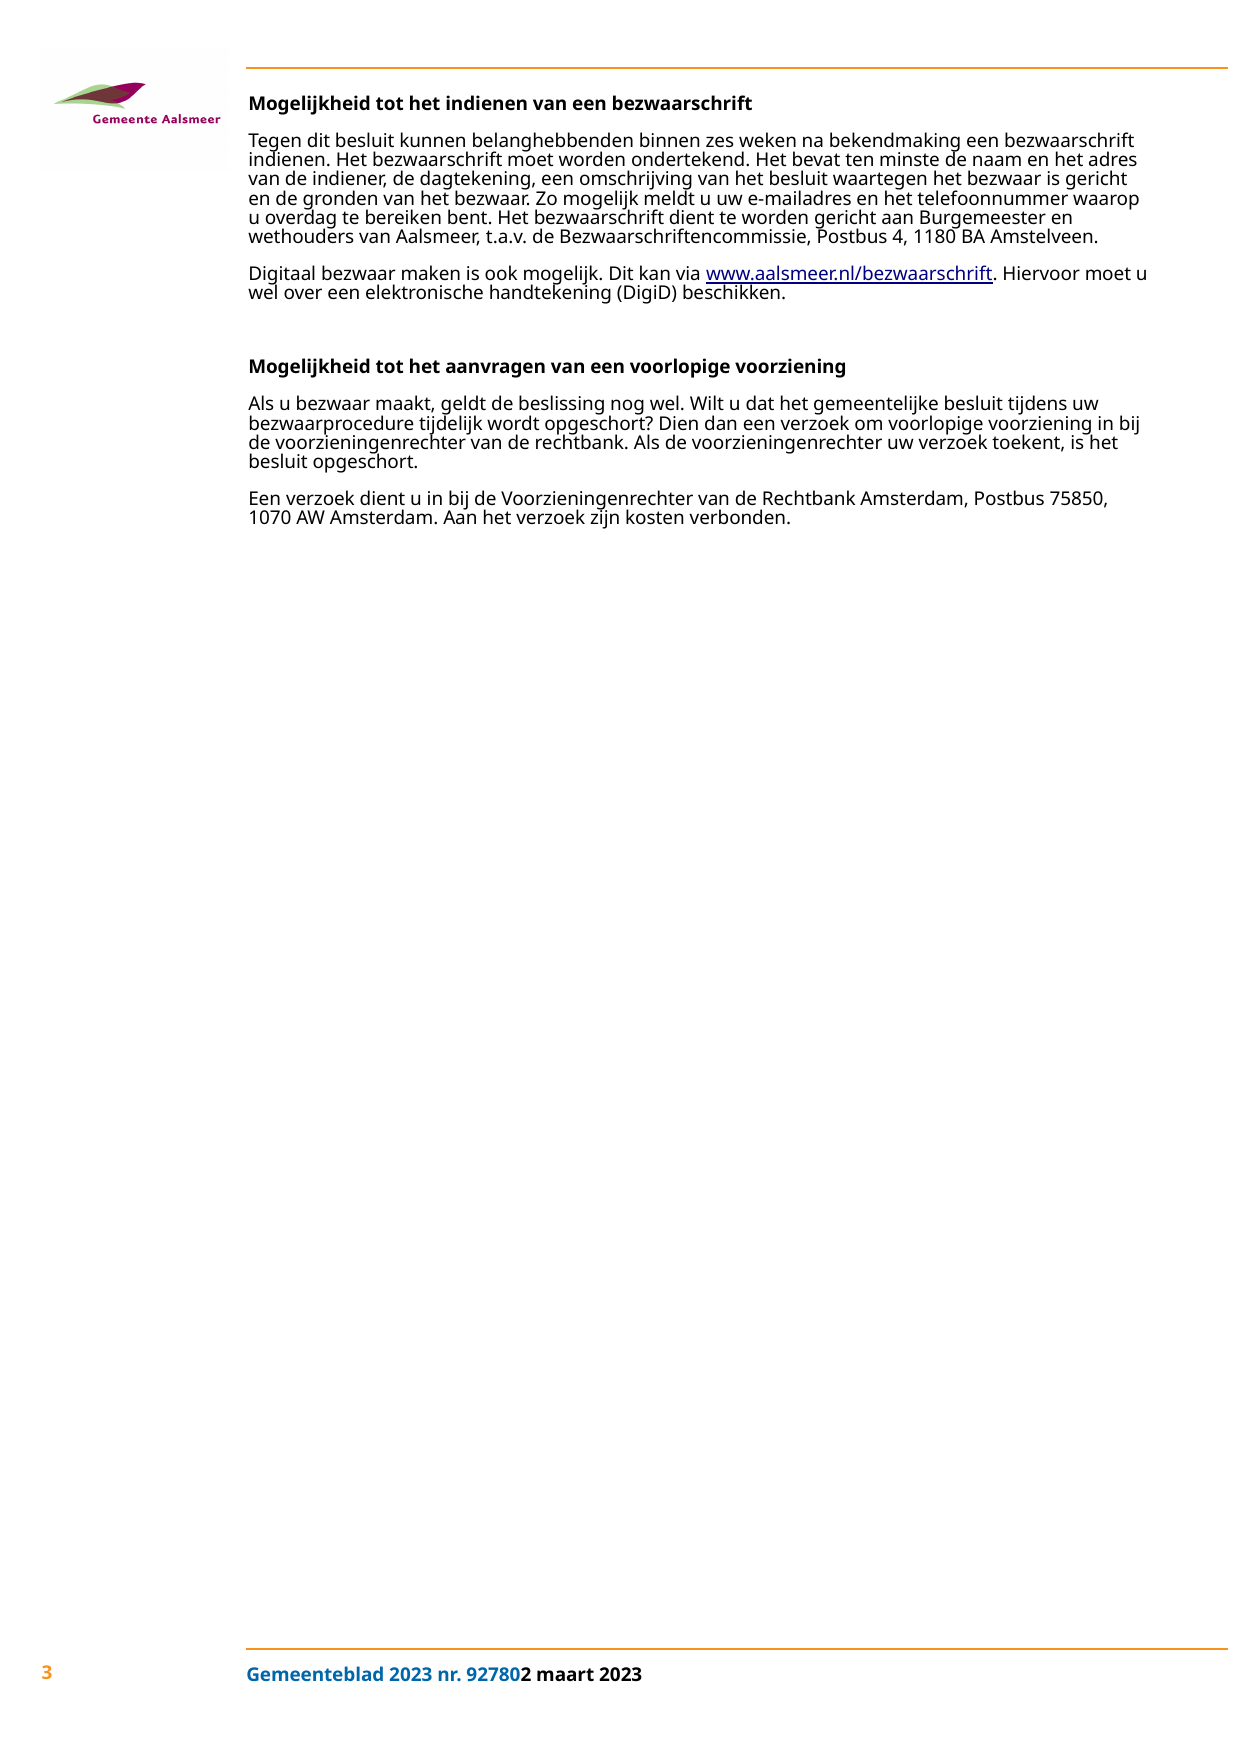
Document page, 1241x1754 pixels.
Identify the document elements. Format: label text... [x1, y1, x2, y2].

text Digitaal bezwaar maken is ook mogelijk. Dit kan via www.aalsmeer.nl/bezwaarschrift. Hiervoor moet u wel over een elektronische handtekening (DigiD) beschikken. [248, 265, 1152, 304]
text Mogelijkheid tot het indienen van een bezwaarschrift [248, 95, 1152, 114]
text Als u bezwaar maakt, geldt de beslissing nog wel. Wilt u dat het gemeentelijke besluit tijdens uw bezwaarprocedure tijdelijk wordt opgeschort? Dien dan een verzoek om voorlopige voorziening in bij de voorzieningenrechter van de rechtbank. Als de voorzieningenrechter uw verzoek toekent, is het besluit opgeschort. [248, 395, 1152, 472]
picture [41, 47, 231, 172]
text Een verzoek dient u in bij de Voorzieningenrechter van de Rechtbank Amsterdam, Postbus 75850, 1070 AW Amsterdam. Aan het verzoek zijn kosten verbonden. [248, 490, 1152, 529]
text Mogelijkheid tot het aanvragen van een voorlopige voorziening [248, 358, 1152, 378]
text Tegen dit besluit kunnen belanghebbenden binnen zes weken na bekendmaking een bezwaarschrift indienen. Het bezwaarschrift moet worden ondertekend. Het bevat ten minste de naam en het adres van de indiener, de dagtekening, een omschrijving van het besluit waartegen het bezwaar is gericht en de gronden van het bezwaar. Zo mogelijk meldt u uw e-mailadres en het telefoonnummer waarop u overdag te bereiken bent. Het bezwaarschrift dient te worden gericht aan Burgemeester en wethouders van Aalsmeer, t.a.v. de Bezwaarschriftencommissie, Postbus 4, 1180 BA Amstelveen. [248, 132, 1152, 247]
